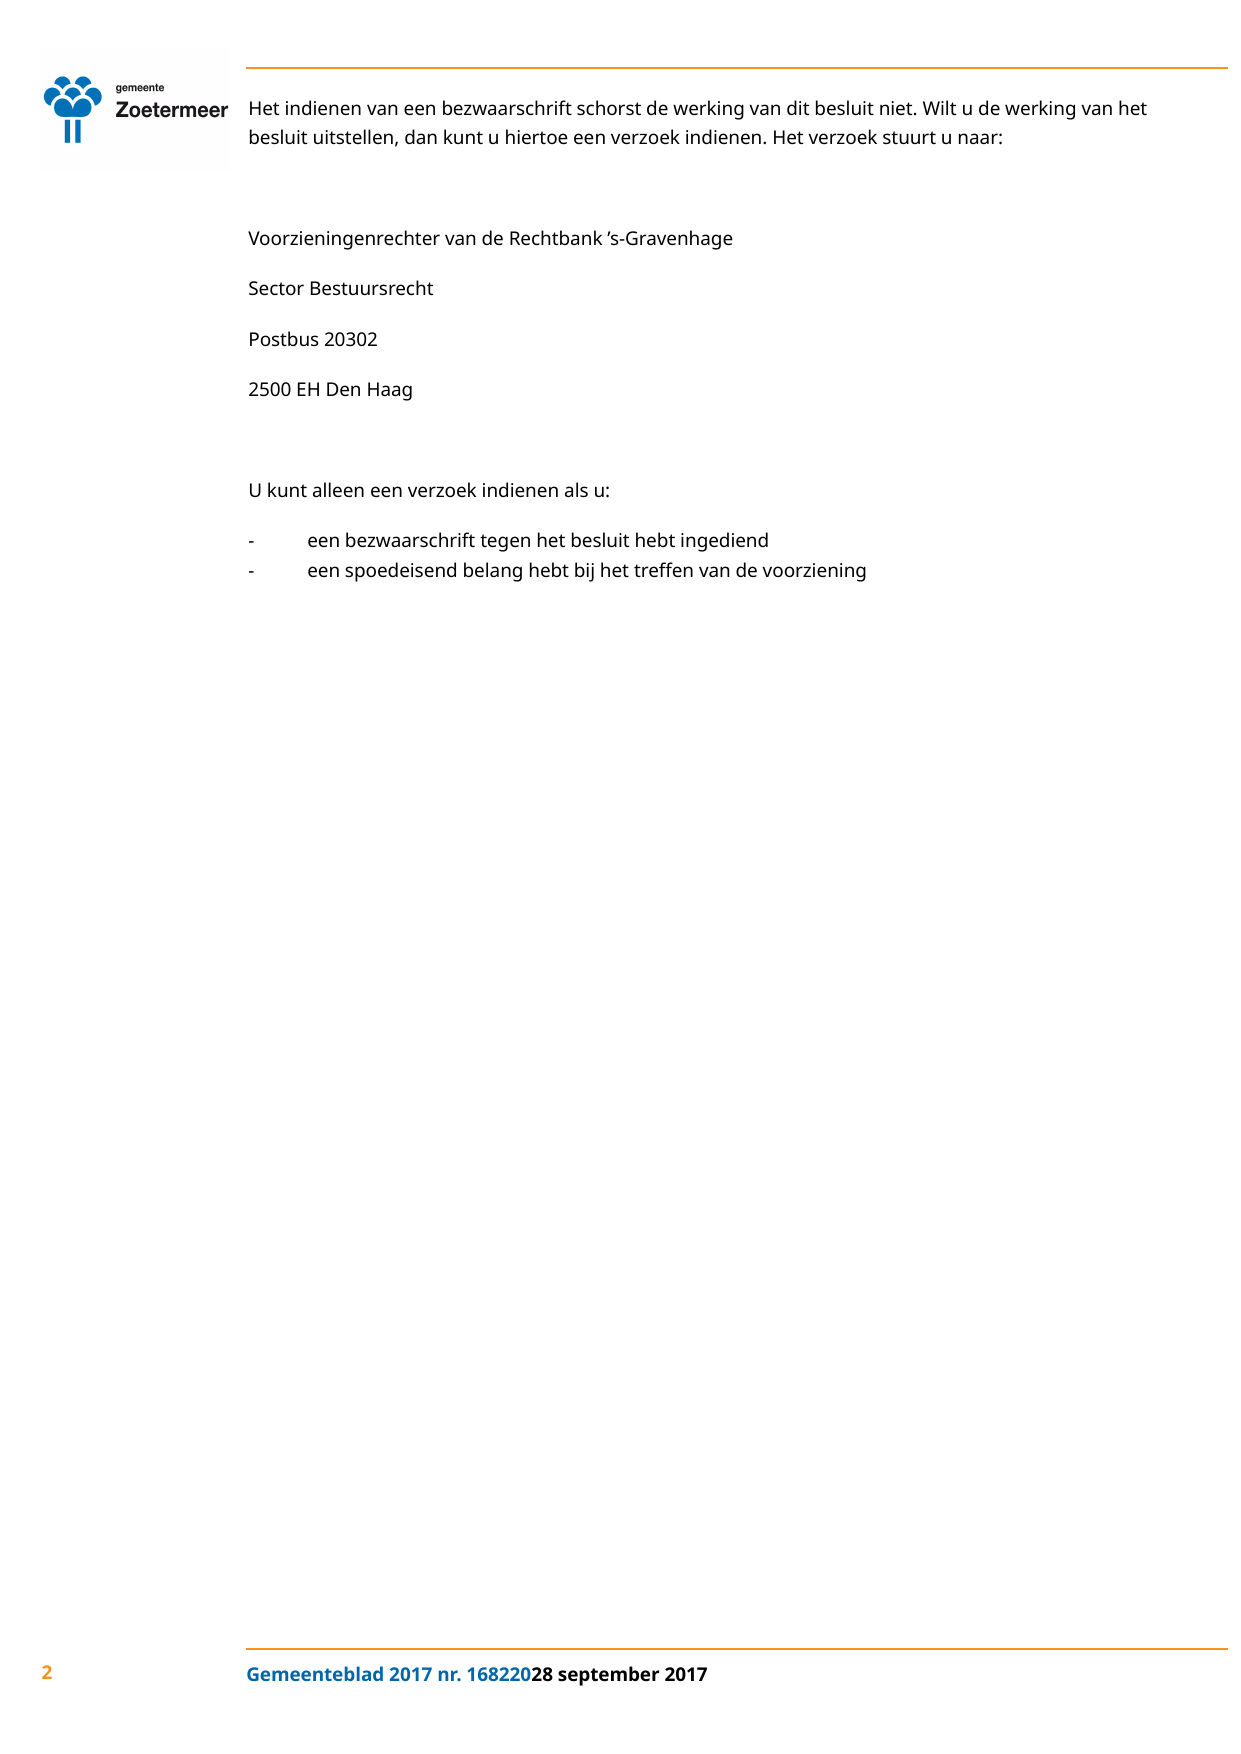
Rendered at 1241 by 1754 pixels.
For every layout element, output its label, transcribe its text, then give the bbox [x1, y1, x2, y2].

list een spoedeisend belang hebt bij het treffen van de voorziening [248, 557, 1152, 583]
text Het indienen van een bezwaarschrift schorst de werking van dit besluit niet. Wilt u de werking van het besluit uitstellen, dan kunt u hiertoe een verzoek indienen. Het verzoek stuurt u naar: [248, 95, 1152, 150]
text Voorzieningenrechter van de Rechtbank ’s-Gravenhage [248, 225, 1152, 251]
text U kunt alleen een verzoek indienen als u: [248, 477, 1152, 503]
text Postbus 20302 [248, 326, 1152, 352]
picture [41, 47, 231, 172]
list een bezwaarschrift tegen het besluit hebt ingediend [248, 528, 1152, 553]
text 2500 EH Den Haag [248, 376, 1152, 402]
text Sector Bestuursrecht [248, 276, 1152, 301]
